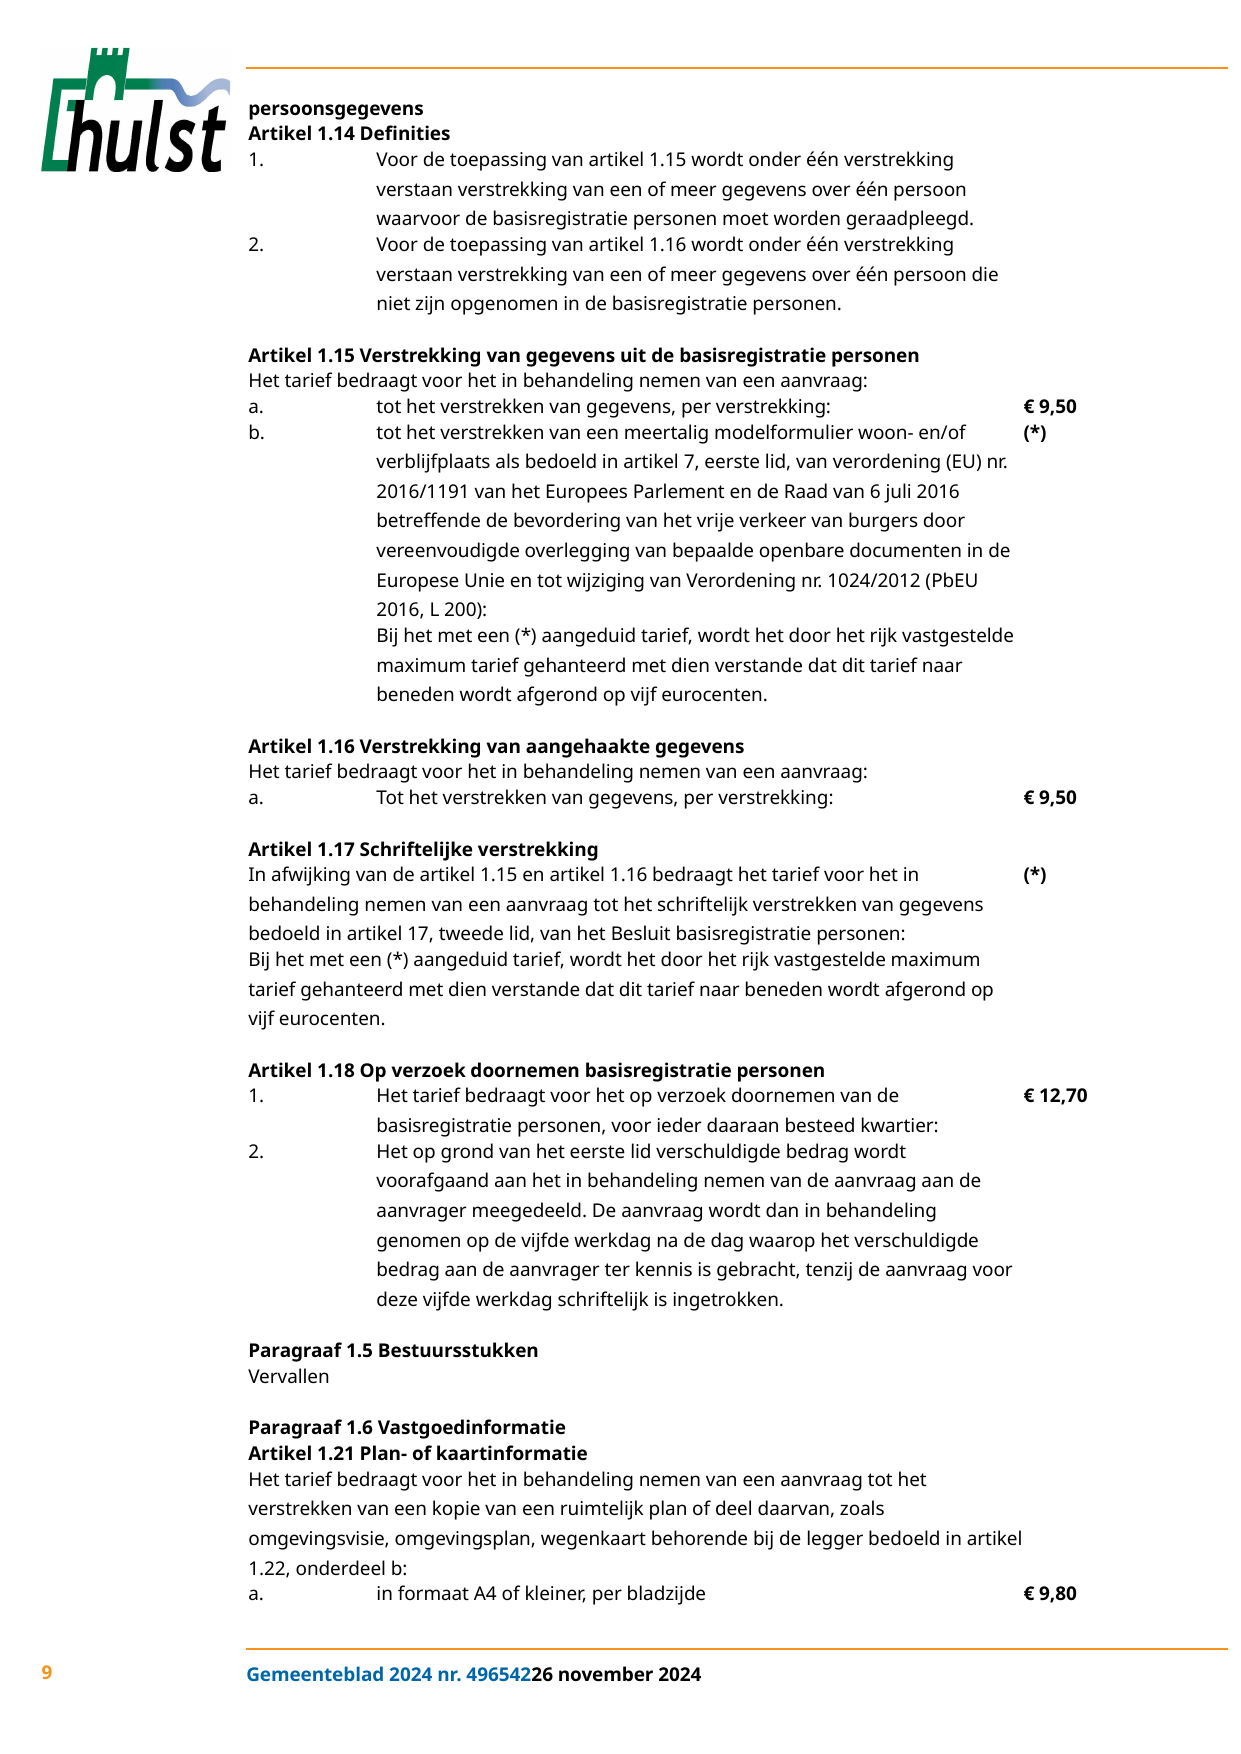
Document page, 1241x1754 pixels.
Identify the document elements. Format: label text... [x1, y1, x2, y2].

table_cell [248, 810, 376, 836]
table_cell 1. [248, 1083, 376, 1138]
table_cell 1. [248, 146, 376, 231]
table_cell a. [248, 1581, 376, 1606]
table_cell b. [248, 419, 376, 622]
table_cell [248, 1389, 376, 1414]
table_cell [1023, 1031, 1152, 1057]
table_cell [1023, 1440, 1152, 1466]
table_cell [1023, 733, 1152, 758]
table_cell Het tarief bedraagt voor het in behandeling nemen van een aanvraag: [248, 368, 1023, 393]
table_cell [1023, 622, 1152, 707]
table_cell Artikel 1.17 Schriftelijke verstrekking [248, 836, 1023, 861]
table_cell (*) [1023, 861, 1152, 946]
table_cell [1023, 946, 1152, 1031]
table_cell € 9,50 [1023, 784, 1152, 810]
table_cell Voor de toepassing van artikel 1.15 wordt onder één verstrekking verstaan verstrekking van een of meer gegevens over één persoon waarvoor de basisregistratie personen moet worden geraadpleegd. [376, 146, 1023, 231]
table_cell in formaat A4 of kleiner, per bladzijde [376, 1581, 1023, 1606]
table_cell [1023, 146, 1152, 231]
table_cell [248, 707, 376, 733]
table_cell Artikel 1.16 Verstrekking van aangehaakte gegevens [248, 733, 1023, 758]
table_cell Het tarief bedraagt voor het op verzoek doornemen van de basisregistratie personen, voor ieder daaraan besteed kwartier: [376, 1083, 1023, 1138]
table_cell Artikel 1.14 Definities [248, 121, 1023, 146]
table_cell Vervallen [248, 1363, 1023, 1389]
table_cell Artikel 1.15 Verstrekking van gegevens uit de basisregistratie personen [248, 342, 1023, 367]
table_cell € 9,80 [1023, 1581, 1152, 1606]
table_cell [1023, 759, 1152, 784]
table_cell [248, 622, 376, 707]
table_cell [376, 707, 1023, 733]
table_cell [1023, 368, 1152, 393]
table_cell Paragraaf 1.5 Bestuursstukken [248, 1338, 1023, 1363]
table_cell Bij het met een (*) aangeduid tarief, wordt het door het rijk vastgestelde maximum tarief gehanteerd met dien verstande dat dit tarief naar beneden wordt afgerond op vijf eurocenten. [376, 622, 1023, 707]
table_cell Bij het met een (*) aangeduid tarief, wordt het door het rijk vastgestelde maximum tarief gehanteerd met dien verstande dat dit tarief naar beneden wordt afgerond op vijf eurocenten. [248, 946, 1023, 1031]
table_cell Het tarief bedraagt voor het in behandeling nemen van een aanvraag: [248, 759, 1023, 784]
table_cell tot het verstrekken van gegevens, per verstrekking: [376, 393, 1023, 419]
table_cell [1023, 1057, 1152, 1083]
table_cell [1023, 95, 1152, 121]
table_cell [1023, 1363, 1152, 1389]
table_cell [248, 316, 376, 342]
picture [41, 47, 231, 172]
table_cell [1023, 1389, 1152, 1414]
table_cell (*) [1023, 419, 1152, 622]
table_cell tot het verstrekken van een meertalig modelformulier woon- en/of verblijfplaats als bedoeld in artikel 7, eerste lid, van verordening (EU) nr. 2016/1191 van het Europees Parlement en de Raad van 6 juli 2016 betreffende de bevordering van het vrije verkeer van burgers door vereenvoudigde overlegging van bepaalde openbare documenten in de Europese Unie en tot wijziging van Verordening nr. 1024/2012 (PbEU 2016, L 200): [376, 419, 1023, 622]
table_cell [1023, 1338, 1152, 1363]
table_cell [376, 1031, 1023, 1057]
table_cell Voor de toepassing van artikel 1.16 wordt onder één verstrekking verstaan verstrekking van een of meer gegevens over één persoon die niet zijn opgenomen in de basisregistratie personen. [376, 231, 1023, 316]
table_cell In afwijking van de artikel 1.15 en artikel 1.16 bedraagt het tarief voor het in behandeling nemen van een aanvraag tot het schriftelijk verstrekken van gegevens bedoeld in artikel 17, tweede lid, van het Besluit basisregistratie personen: [248, 861, 1023, 946]
table_cell Tot het verstrekken van gegevens, per verstrekking: [376, 784, 1023, 810]
table_cell a. [248, 784, 376, 810]
table_cell [1023, 1415, 1152, 1440]
table_cell [1023, 316, 1152, 342]
table_cell [248, 1312, 376, 1337]
table_cell [376, 316, 1023, 342]
table_cell Artikel 1.21 Plan- of kaartinformatie [248, 1440, 1023, 1466]
table_cell Paragraaf 1.6 Vastgoedinformatie [248, 1415, 1023, 1440]
table_cell [1023, 836, 1152, 861]
table_cell [1023, 231, 1152, 316]
table_cell 2. [248, 231, 376, 316]
table_cell Het tarief bedraagt voor het in behandeling nemen van een aanvraag tot het verstrekken van een kopie van een ruimtelijk plan of deel daarvan, zoals omgevingsvisie, omgevingsplan, wegenkaart behorende bij de legger bedoeld in artikel 1.22, onderdeel b: [248, 1466, 1023, 1581]
table_cell [1023, 342, 1152, 367]
table_cell Artikel 1.18 Op verzoek doornemen basisregistratie personen [248, 1057, 1023, 1083]
table_cell [1023, 707, 1152, 733]
table_cell [376, 1312, 1023, 1337]
table_cell [1023, 1138, 1152, 1312]
table_cell [1023, 121, 1152, 146]
table_cell [376, 810, 1023, 836]
table_cell [1023, 1312, 1152, 1337]
table_cell a. [248, 393, 376, 419]
table_cell [1023, 810, 1152, 836]
table_cell [1023, 1466, 1152, 1581]
table_cell [248, 1031, 376, 1057]
table_cell persoonsgegevens [248, 95, 1023, 121]
table_cell € 9,50 [1023, 393, 1152, 419]
table_cell [376, 1389, 1023, 1414]
table_cell Het op grond van het eerste lid verschuldigde bedrag wordt voorafgaand aan het in behandeling nemen van de aanvraag aan de aanvrager meegedeeld. De aanvraag wordt dan in behandeling genomen op de vijfde werkdag na de dag waarop het verschuldigde bedrag aan de aanvrager ter kennis is gebracht, tenzij de aanvraag voor deze vijfde werkdag schriftelijk is ingetrokken. [376, 1138, 1023, 1312]
table_cell 2. [248, 1138, 376, 1312]
table_cell € 12,70 [1023, 1083, 1152, 1138]
